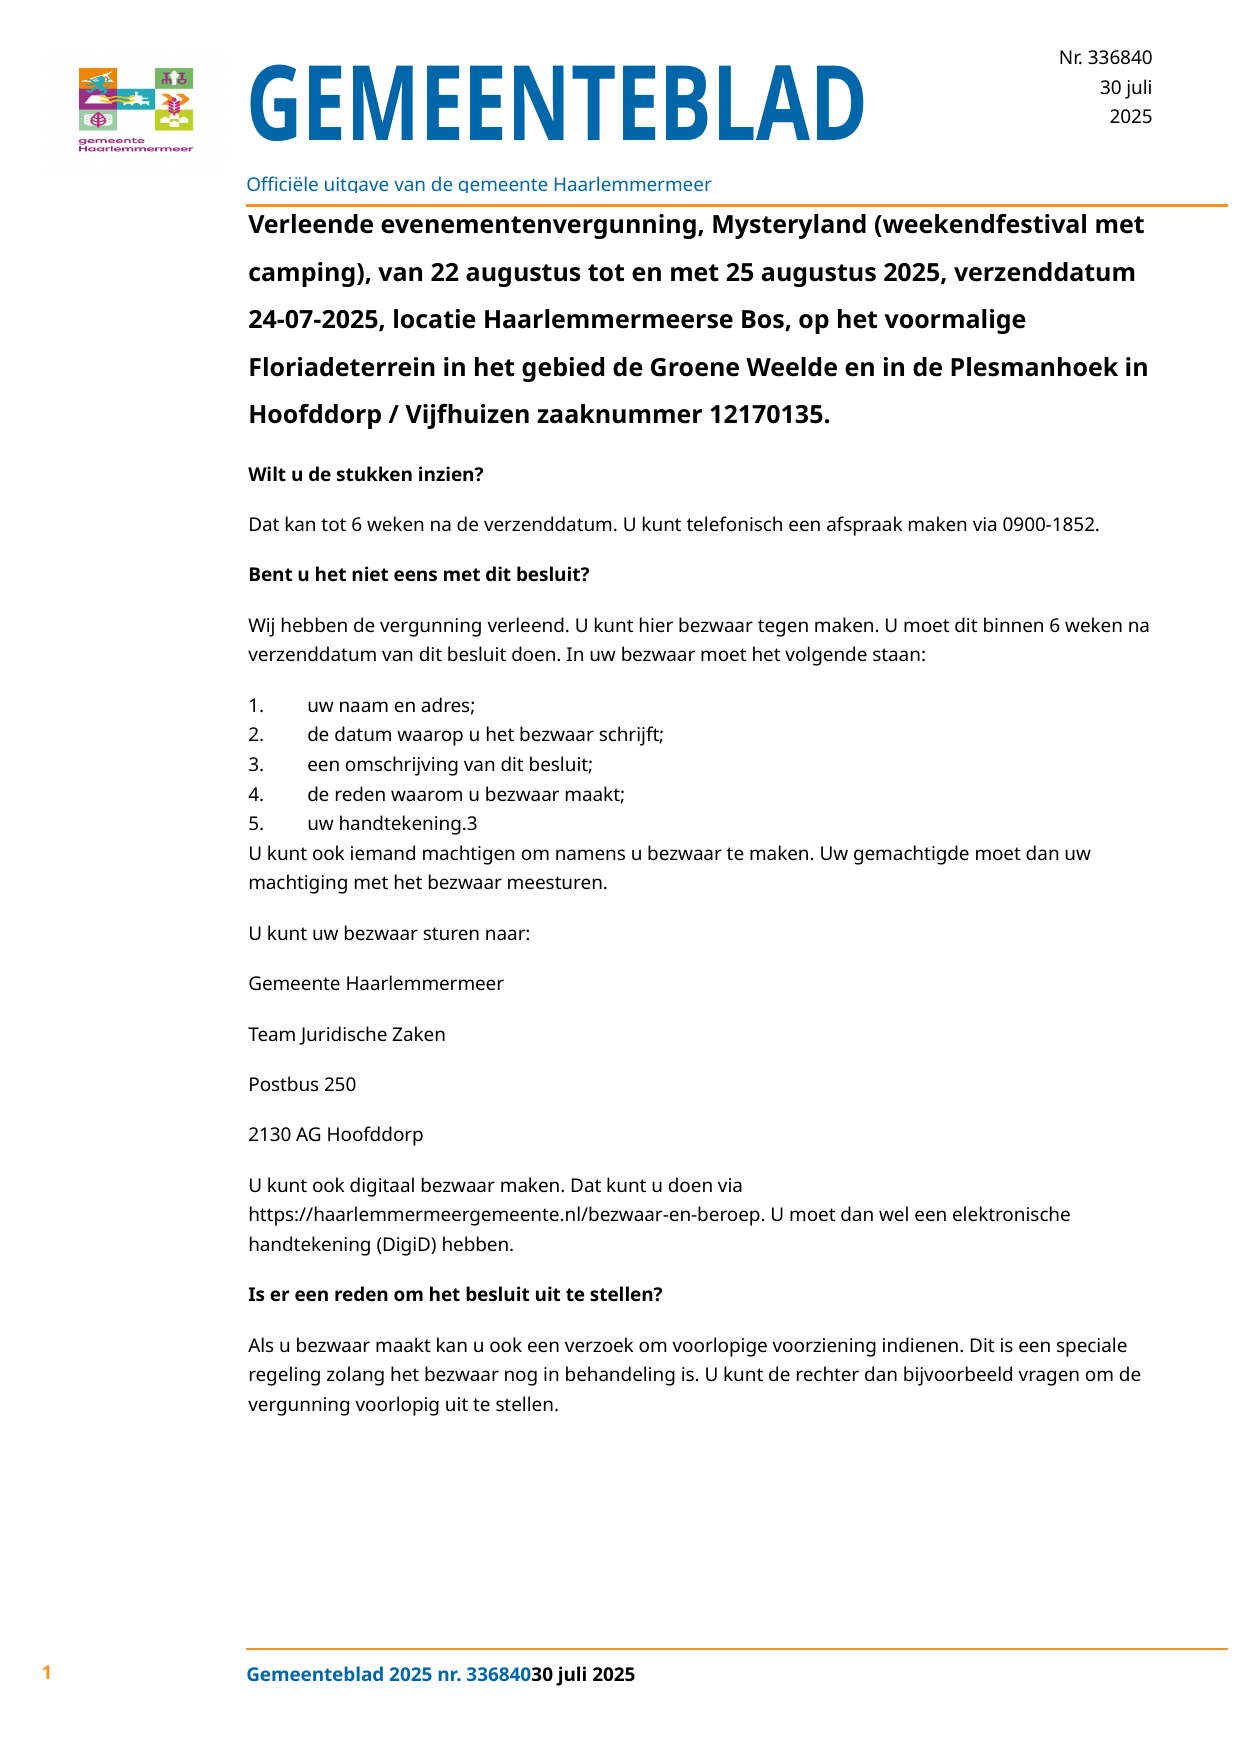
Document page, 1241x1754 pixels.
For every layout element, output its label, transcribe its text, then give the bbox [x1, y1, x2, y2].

list uw naam en adres; [248, 692, 1152, 718]
text Bent u het niet eens met dit besluit? [248, 562, 1152, 587]
list de datum waarop u het bezwaar schrijft; [248, 722, 1152, 747]
text Is er een reden om het besluit uit te stellen? [248, 1282, 1152, 1307]
text U kunt ook iemand machtigen om namens u bezwaar te maken. Uw gemachtigde moet dan uw machtiging met het bezwaar meesturen. [248, 840, 1152, 895]
text U kunt ook digitaal bezwaar maken. Dat kunt u doen via https://haarlemmermeergemeente.nl/bezwaar-en-beroep. U moet dan wel een elektronische handtekening (DigiD) hebben. [248, 1172, 1152, 1257]
text Verleende evenementenvergunning, Mysteryland (weekendfestival met camping), van 22 augustus tot en met 25 augustus 2025, verzenddatum 24-07-2025, locatie Haarlemmermeerse Bos, op het voormalige Floriadeterrein in het gebied de Groene Weelde en in de Plesmanhoek in Hoofddorp / Vijfhuizen zaaknummer 12170135. [248, 207, 1152, 431]
text Wij hebben de vergunning verleend. U kunt hier bezwaar tegen maken. U moet dit binnen 6 weken na verzenddatum van dit besluit doen. In uw bezwaar moet het volgende staan: [248, 612, 1152, 667]
picture [41, 47, 231, 172]
text Gemeente Haarlemmermeer [248, 970, 1152, 996]
text Dat kan tot 6 weken na de verzenddatum. U kunt telefonisch een afspraak maken via 0900-1852. [248, 511, 1152, 537]
list een omschrijving van dit besluit; [248, 751, 1152, 777]
text Postbus 250 [248, 1071, 1152, 1097]
text Wilt u de stukken inzien? [248, 461, 1152, 486]
text Als u bezwaar maakt kan u ook een verzoek om voorlopige voorziening indienen. Dit is een speciale regeling zolang het bezwaar nog in behandeling is. U kunt de rechter dan bijvoorbeeld vragen om de vergunning voorlopig uit te stellen. [248, 1332, 1152, 1417]
list uw handtekening.3 [248, 810, 1152, 836]
text 2130 AG Hoofddorp [248, 1122, 1152, 1147]
text U kunt uw bezwaar sturen naar: [248, 920, 1152, 946]
text Team Juridische Zaken [248, 1021, 1152, 1046]
list de reden waarom u bezwaar maakt; [248, 781, 1152, 806]
